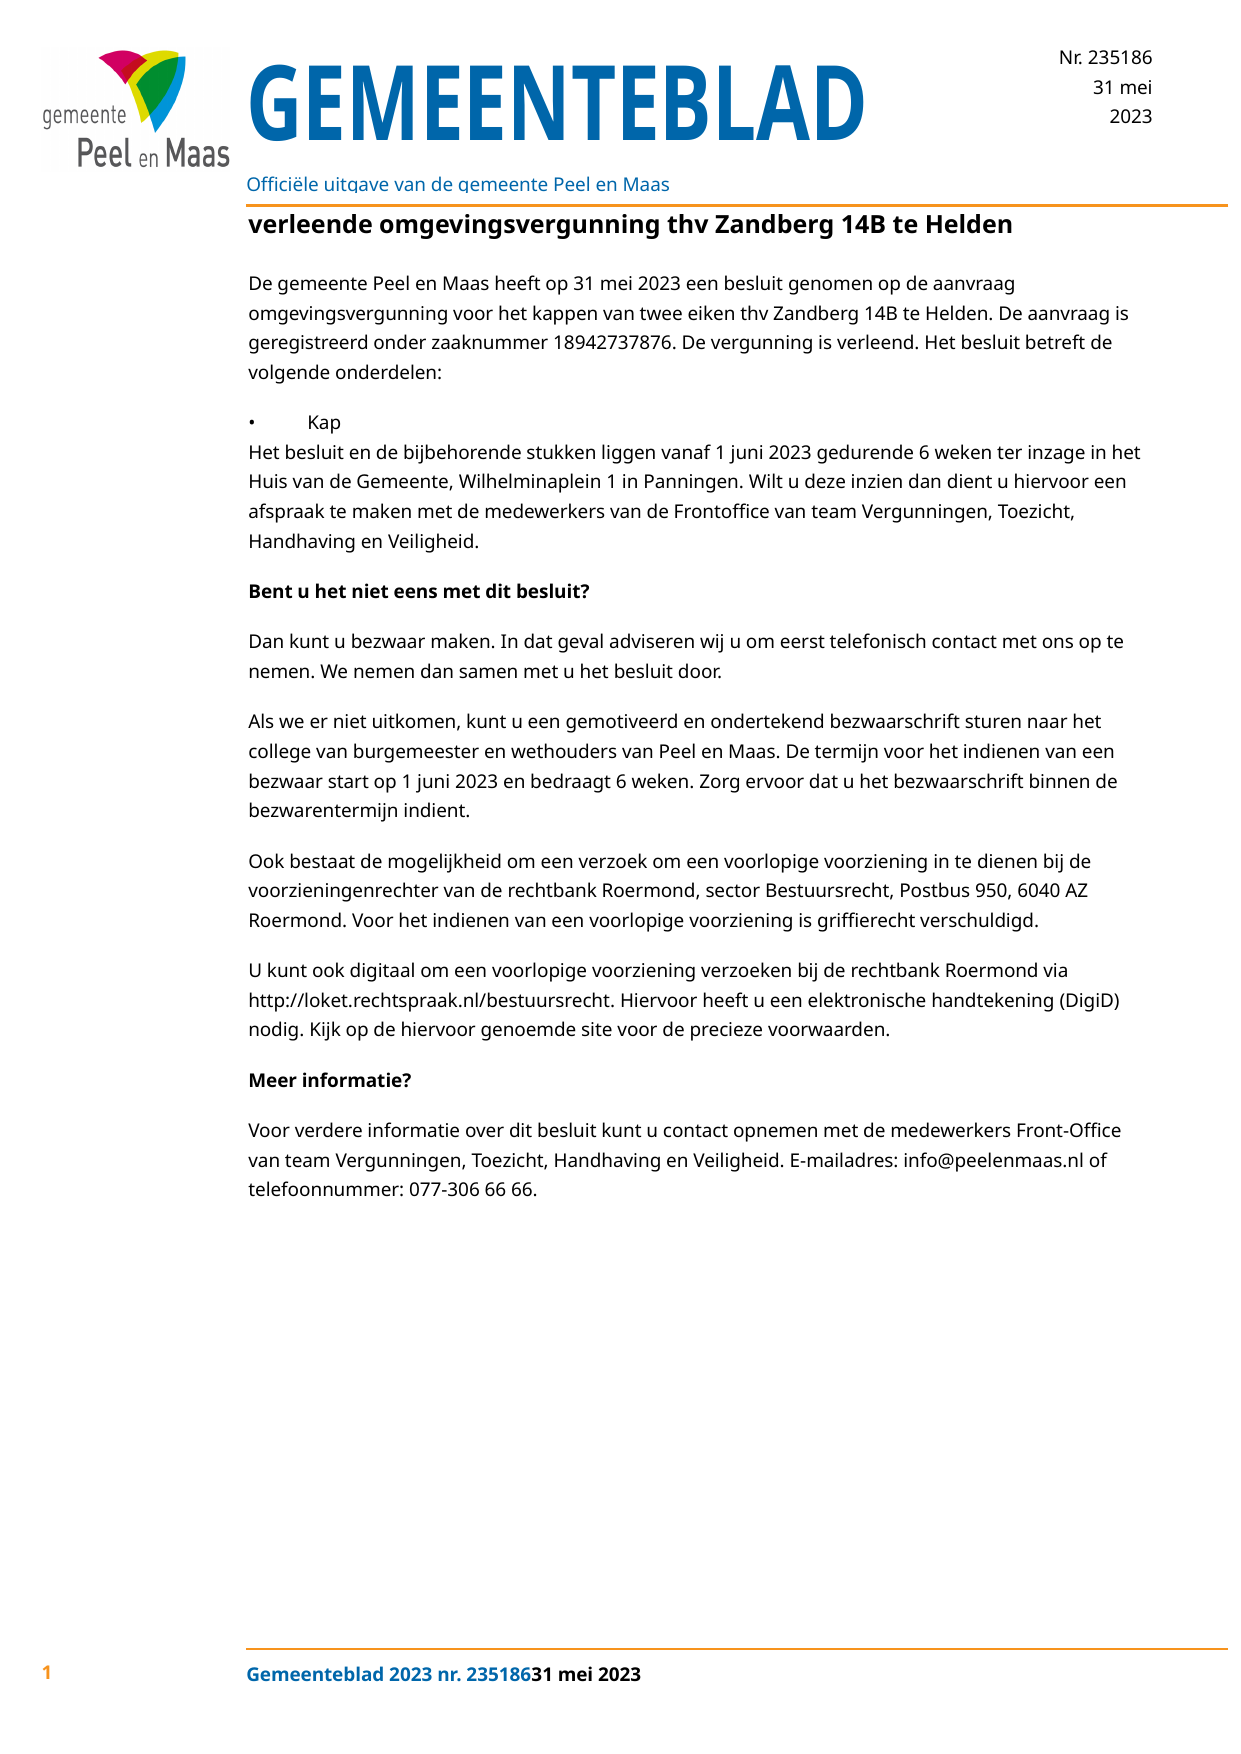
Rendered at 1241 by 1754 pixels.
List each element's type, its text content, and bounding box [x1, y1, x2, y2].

text Meer informatie? [248, 1067, 1152, 1093]
text De gemeente Peel en Maas heeft op 31 mei 2023 een besluit genomen op de aanvraag omgevingsvergunning voor het kappen van twee eiken thv Zandberg 14B te Helden. De aanvraag is geregistreerd onder zaaknummer 18942737876. De vergunning is verleend. Het besluit betreft de volgende onderdelen: [248, 270, 1152, 385]
list Kap [248, 409, 1152, 435]
text verleende omgevingsvergunning thv Zandberg 14B te Helden [248, 207, 1152, 241]
picture [41, 47, 231, 172]
text Voor verdere informatie over dit besluit kunt u contact opnemen met de medewerkers Front-Office van team Vergunningen, Toezicht, Handhaving en Veiligheid. E-mailadres: info@peelenmaas.nl of telefoonnummer: 077-306 66 66. [248, 1117, 1152, 1202]
text Ook bestaat de mogelijkheid om een verzoek om een voorlopige voorziening in te dienen bij de voorzieningenrechter van de rechtbank Roermond, sector Bestuursrecht, Postbus 950, 6040 AZ Roermond. Voor het indienen van een voorlopige voorziening is griffierecht verschuldigd. [248, 848, 1152, 933]
text Het besluit en de bijbehorende stukken liggen vanaf 1 juni 2023 gedurende 6 weken ter inzage in het Huis van de Gemeente, Wilhelminaplein 1 in Panningen. Wilt u deze inzien dan dient u hiervoor een afspraak te maken met de medewerkers van de Frontoffice van team Vergunningen, Toezicht, Handhaving en Veiligheid. [248, 439, 1152, 553]
text Als we er niet uitkomen, kunt u een gemotiveerd en ondertekend bezwaarschrift sturen naar het college van burgemeester en wethouders van Peel en Maas. De termijn voor het indienen van een bezwaar start op 1 juni 2023 en bedraagt 6 weken. Zorg ervoor dat u het bezwaarschrift binnen de bezwarentermijn indient. [248, 709, 1152, 823]
text Bent u het niet eens met dit besluit? [248, 578, 1152, 604]
text Dan kunt u bezwaar maken. In dat geval adviseren wij u om eerst telefonisch contact met ons op te nemen. We nemen dan samen met u het besluit door. [248, 629, 1152, 684]
text U kunt ook digitaal om een voorlopige voorziening verzoeken bij de rechtbank Roermond via http://loket.rechtspraak.nl/bestuursrecht. Hiervoor heeft u een elektronische handtekening (DigiD) nodig. Kijk op de hiervoor genoemde site voor de precieze voorwaarden. [248, 957, 1152, 1042]
